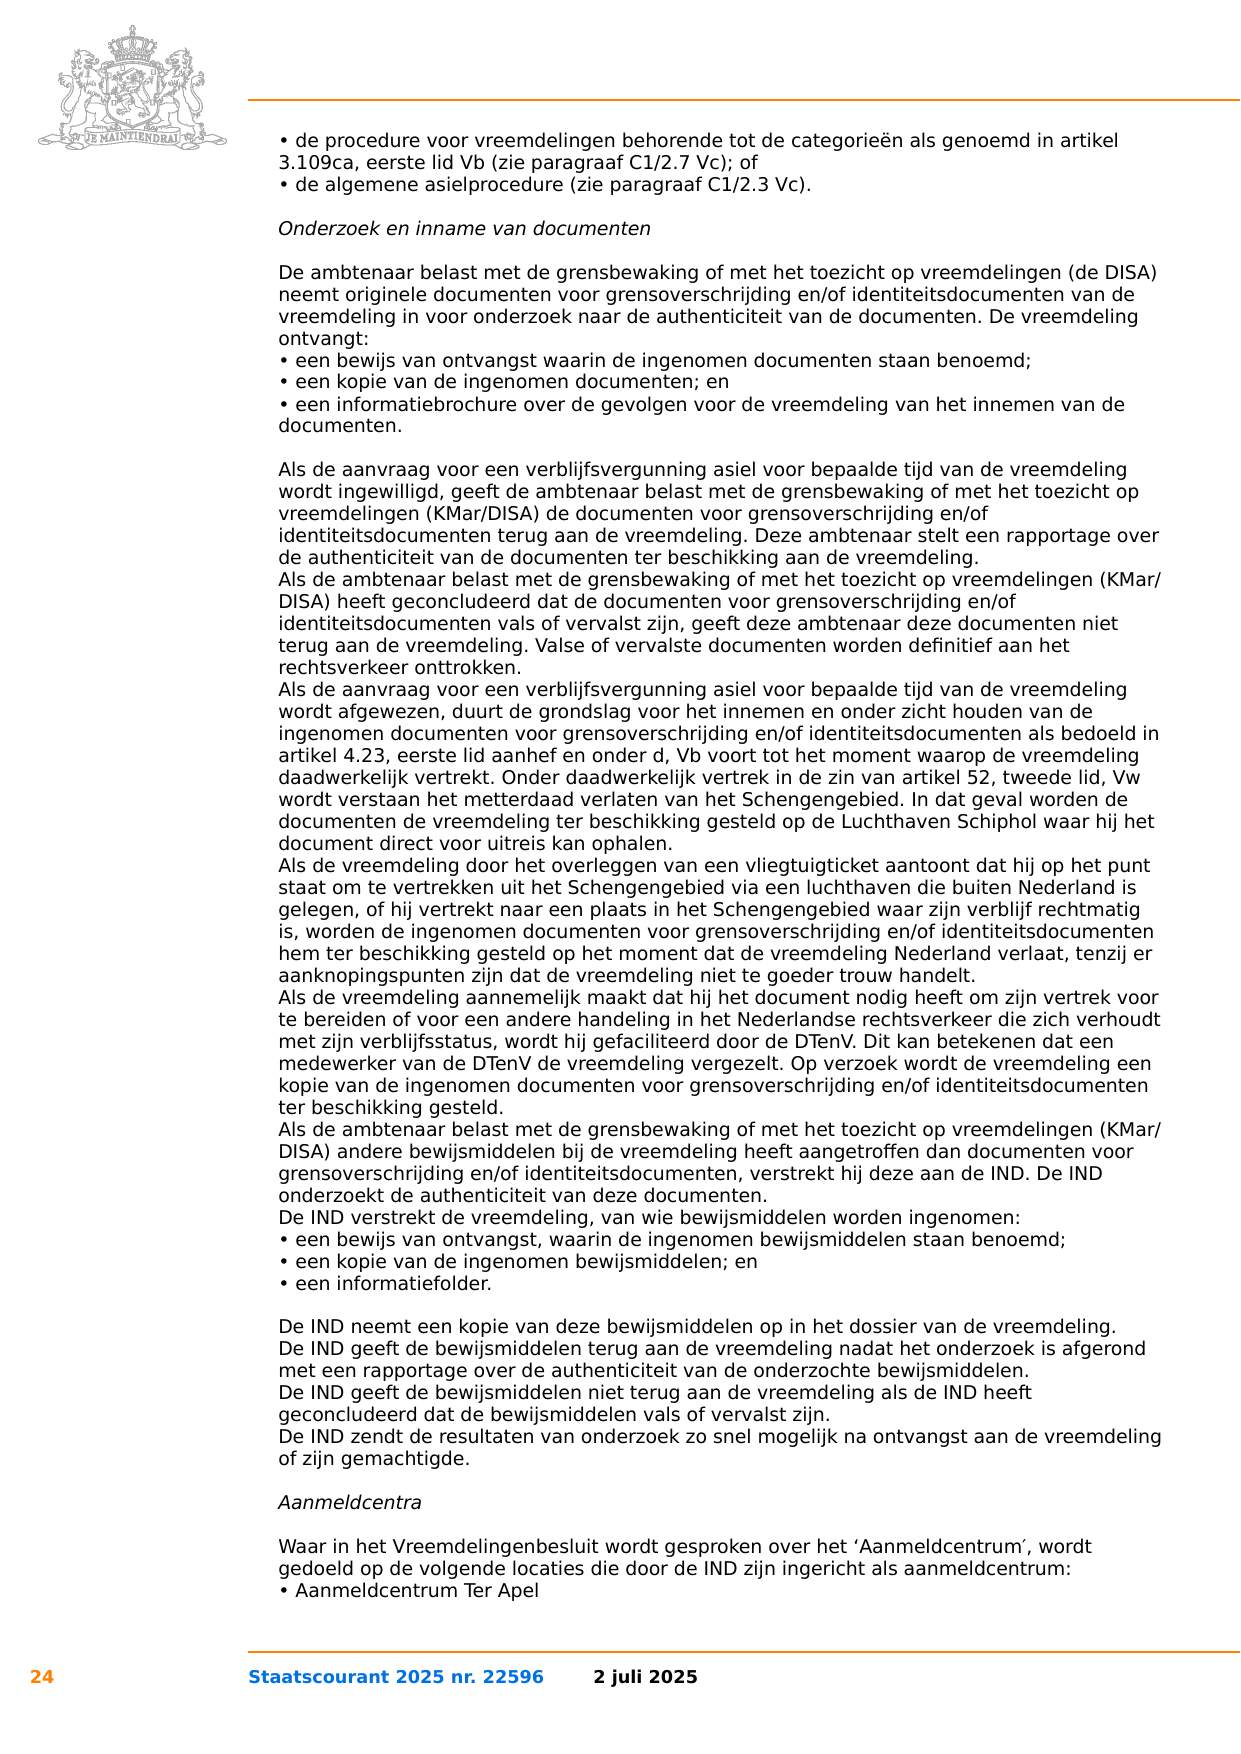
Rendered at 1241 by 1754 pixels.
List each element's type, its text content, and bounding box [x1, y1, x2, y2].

subtitle Aanmeldcentra [278, 1492, 1163, 1514]
text Als de ambtenaar belast met de grensbewaking of met het toezicht op vreemdelingen (KMar/ DISA) heeft geconcludeerd dat de documenten voor grensoverschrijding en/of identiteitsdocumenten vals of vervalst zijn, geeft deze ambtenaar deze documenten niet terug aan de vreemdeling. Valse of vervalste documenten worden definitief aan het rechtsverkeer onttrokken. [278, 569, 1163, 679]
text Waar in het Vreemdelingenbesluit wordt gesproken over het ‘Aanmeldcentrum′, wordt gedoeld op de volgende locaties die door de IND zijn ingericht als aanmeldcentrum: [278, 1536, 1163, 1580]
text De IND neemt een kopie van deze bewijsmiddelen op in het dossier van de vreemdeling. [278, 1316, 1163, 1338]
text Als de vreemdeling door het overleggen van een vliegtuigticket aantoont dat hij op het punt staat om te vertrekken uit het Schengengebied via een luchthaven die buiten Nederland is gelegen, of hij vertrekt naar een plaats in het Schengengebied waar zijn verblijf rechtmatig is, worden de ingenomen documenten voor grensoverschrijding en/of identiteitsdocumenten hem ter beschikking gesteld op het moment dat de vreemdeling Nederland verlaat, tenzij er aanknopingspunten zijn dat de vreemdeling niet te goeder trouw handelt. [278, 855, 1163, 987]
text • een bewijs van ontvangst, waarin de ingenomen bewijsmiddelen staan benoemd; [278, 1228, 1163, 1251]
text • een informatiebrochure over de gevolgen voor de vreemdeling van het innemen van de documenten. [278, 393, 1163, 437]
text Als de aanvraag voor een verblijfsvergunning asiel voor bepaalde tijd van de vreemdeling wordt afgewezen, duurt de grondslag voor het innemen en onder zicht houden van de ingenomen documenten voor grensoverschrijding en/of identiteitsdocumenten als bedoeld in artikel 4.23, eerste lid aanhef en onder d, Vb voort tot het moment waarop de vreemdeling daadwerkelijk vertrekt. Onder daadwerkelijk vertrek in de zin van artikel 52, tweede lid, Vw wordt verstaan het metterdaad verlaten van het Schengengebied. In dat geval worden de documenten de vreemdeling ter beschikking gesteld op de Luchthaven Schiphol waar hij het document direct voor uitreis kan ophalen. [278, 679, 1163, 855]
text • Aanmeldcentrum Ter Apel [278, 1580, 1163, 1602]
text De IND geeft de bewijsmiddelen terug aan de vreemdeling nadat het onderzoek is afgerond met een rapportage over de authenticiteit van de onderzochte bewijsmiddelen. [278, 1338, 1163, 1382]
text • een bewijs van ontvangst waarin de ingenomen documenten staan benoemd; [278, 349, 1163, 371]
text De IND zendt de resultaten van onderzoek zo snel mogelijk na ontvangst aan de vreemdeling of zijn gemachtigde. [278, 1426, 1163, 1470]
subtitle Onderzoek en inname van documenten [278, 218, 1163, 240]
text • een kopie van de ingenomen bewijsmiddelen; en [278, 1251, 1163, 1272]
picture [38, 25, 227, 150]
text De IND verstrekt de vreemdeling, van wie bewijsmiddelen worden ingenomen: [278, 1207, 1163, 1228]
text Als de ambtenaar belast met de grensbewaking of met het toezicht op vreemdelingen (KMar/ DISA) andere bewijsmiddelen bij de vreemdeling heeft aangetroffen dan documenten voor grensoverschrijding en/of identiteitsdocumenten, verstrekt hij deze aan de IND. De IND onderzoekt de authenticiteit van deze documenten. [278, 1119, 1163, 1207]
text Als de vreemdeling aannemelijk maakt dat hij het document nodig heeft om zijn vertrek voor te bereiden of voor een andere handeling in het Nederlandse rechtsverkeer die zich verhoudt met zijn verblijfsstatus, wordt hij gefaciliteerd door de DTenV. Dit kan betekenen dat een medewerker van de DTenV de vreemdeling vergezelt. Op verzoek wordt de vreemdeling een kopie van de ingenomen documenten voor grensoverschrijding en/of identiteitsdocumenten ter beschikking gesteld. [278, 987, 1163, 1119]
text De ambtenaar belast met de grensbewaking of met het toezicht op vreemdelingen (de DISA) neemt originele documenten voor grensoverschrijding en/of identiteitsdocumenten van de vreemdeling in voor onderzoek naar de authenticiteit van de documenten. De vreemdeling ontvangt: [278, 262, 1163, 349]
text De IND geeft de bewijsmiddelen niet terug aan de vreemdeling als de IND heeft geconcludeerd dat de bewijsmiddelen vals of vervalst zijn. [278, 1382, 1163, 1426]
text Als de aanvraag voor een verblijfsvergunning asiel voor bepaalde tijd van de vreemdeling wordt ingewilligd, geeft de ambtenaar belast met de grensbewaking of met het toezicht op vreemdelingen (KMar/DISA) de documenten voor grensoverschrijding en/of identiteitsdocumenten terug aan de vreemdeling. Deze ambtenaar stelt een rapportage over de authenticiteit van de documenten ter beschikking aan de vreemdeling. [278, 459, 1163, 569]
text • de algemene asielprocedure (zie paragraaf C1/2.3 Vc). [278, 174, 1163, 196]
text • een informatiefolder. [278, 1272, 1163, 1294]
text • een kopie van de ingenomen documenten; en [278, 371, 1163, 393]
text • de procedure voor vreemdelingen behorende tot de categorieën als genoemd in artikel 3.109ca, eerste lid Vb (zie paragraaf C1/2.7 Vc); of [278, 130, 1163, 174]
